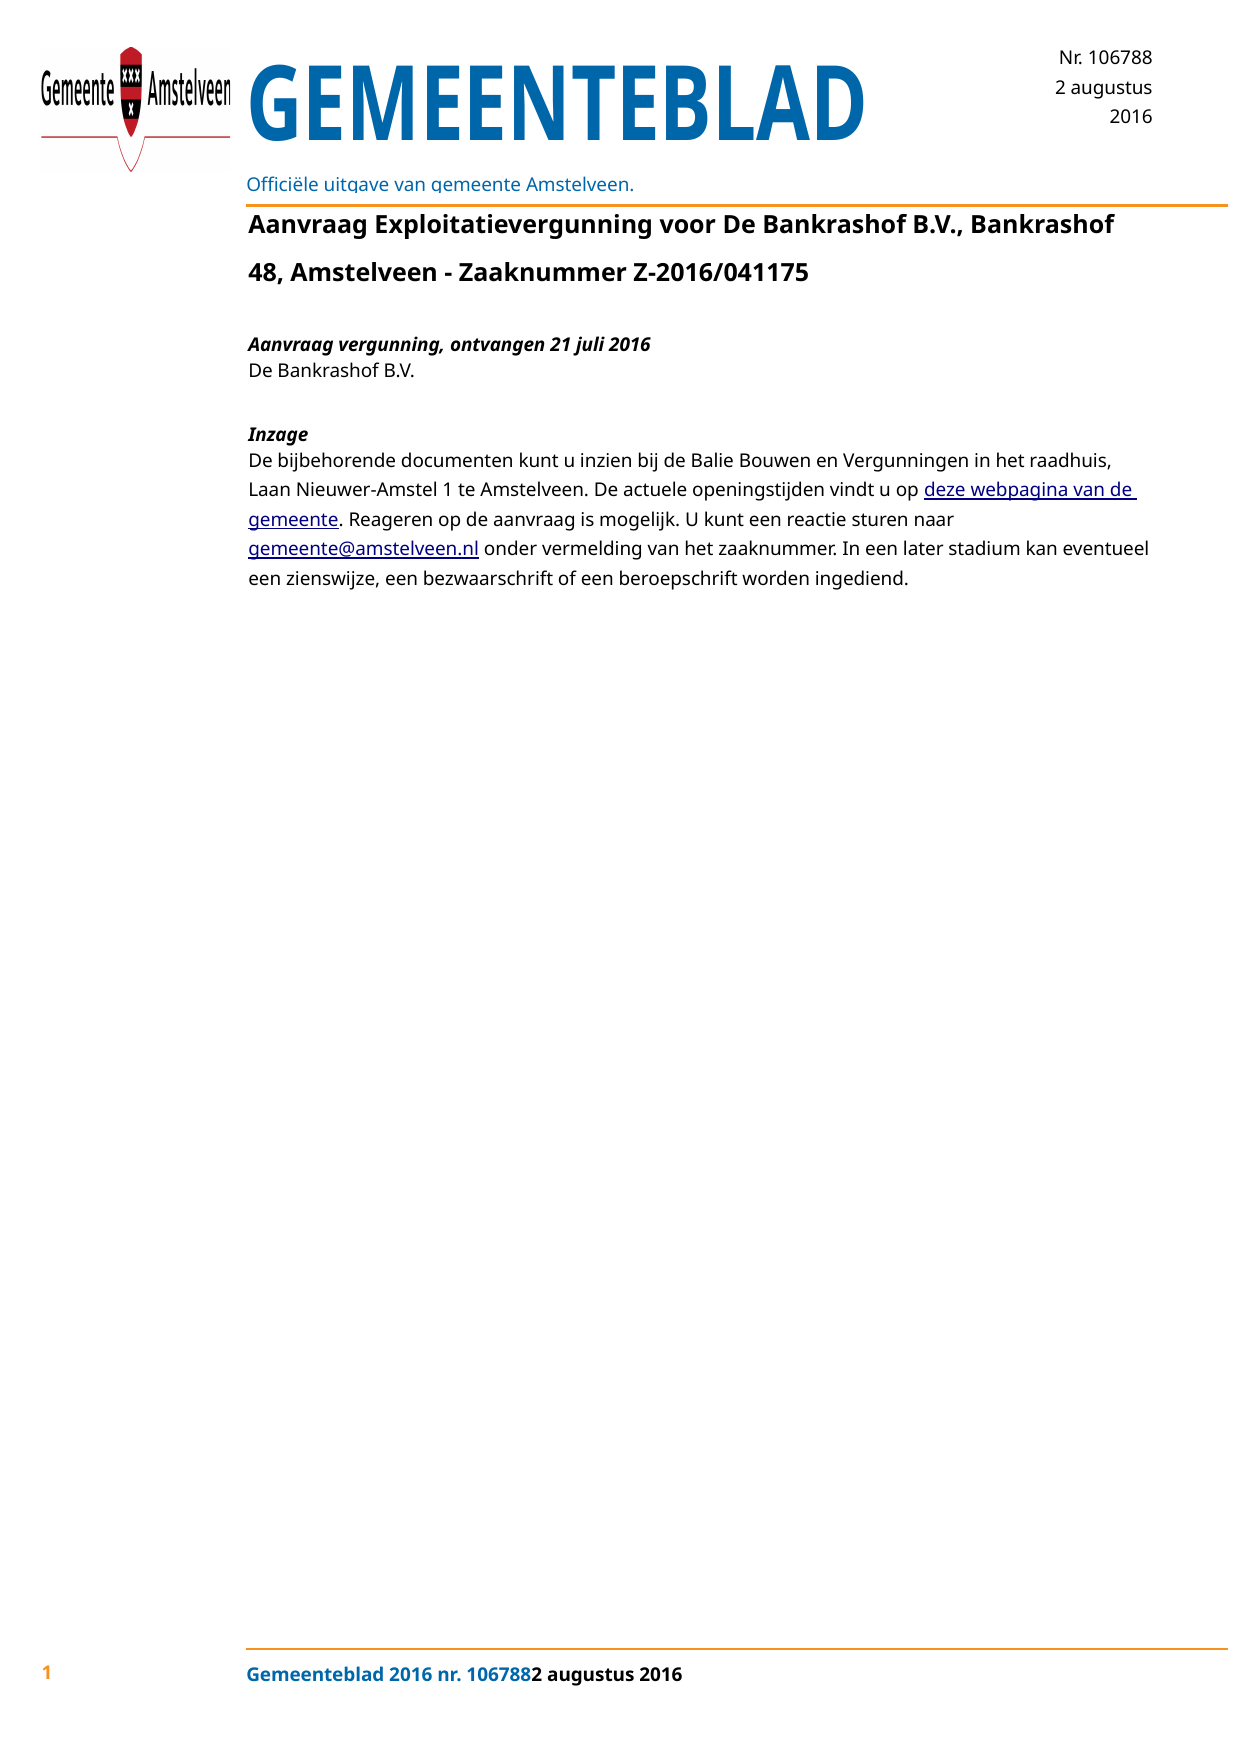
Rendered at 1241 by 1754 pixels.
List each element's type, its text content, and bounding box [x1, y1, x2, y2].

text De bijbehorende documenten kunt u inzien bij de Balie Bouwen en Vergunningen in het raadhuis, Laan Nieuwer-Amstel 1 te Amstelveen. De actuele openingstijden vindt u op deze webpagina van de gemeente. Reageren op de aanvraag is mogelijk. U kunt een reactie sturen naar gemeente@amstelveen.nl onder vermelding van het zaaknummer. In een later stadium kan eventueel een zienswijze, een bezwaarschrift of een beroepschrift worden ingediend. [248, 447, 1152, 591]
picture [41, 47, 231, 172]
text Inzage [248, 421, 1152, 447]
text De Bankrashof B.V. [248, 357, 1152, 383]
text Aanvraag Exploitatievergunning voor De Bankrashof B.V., Bankrashof 48, Amstelveen - Zaaknummer Z-2016/041175 [248, 207, 1152, 288]
text Aanvraag vergunning, ontvangen 21 juli 2016 [248, 331, 1152, 357]
